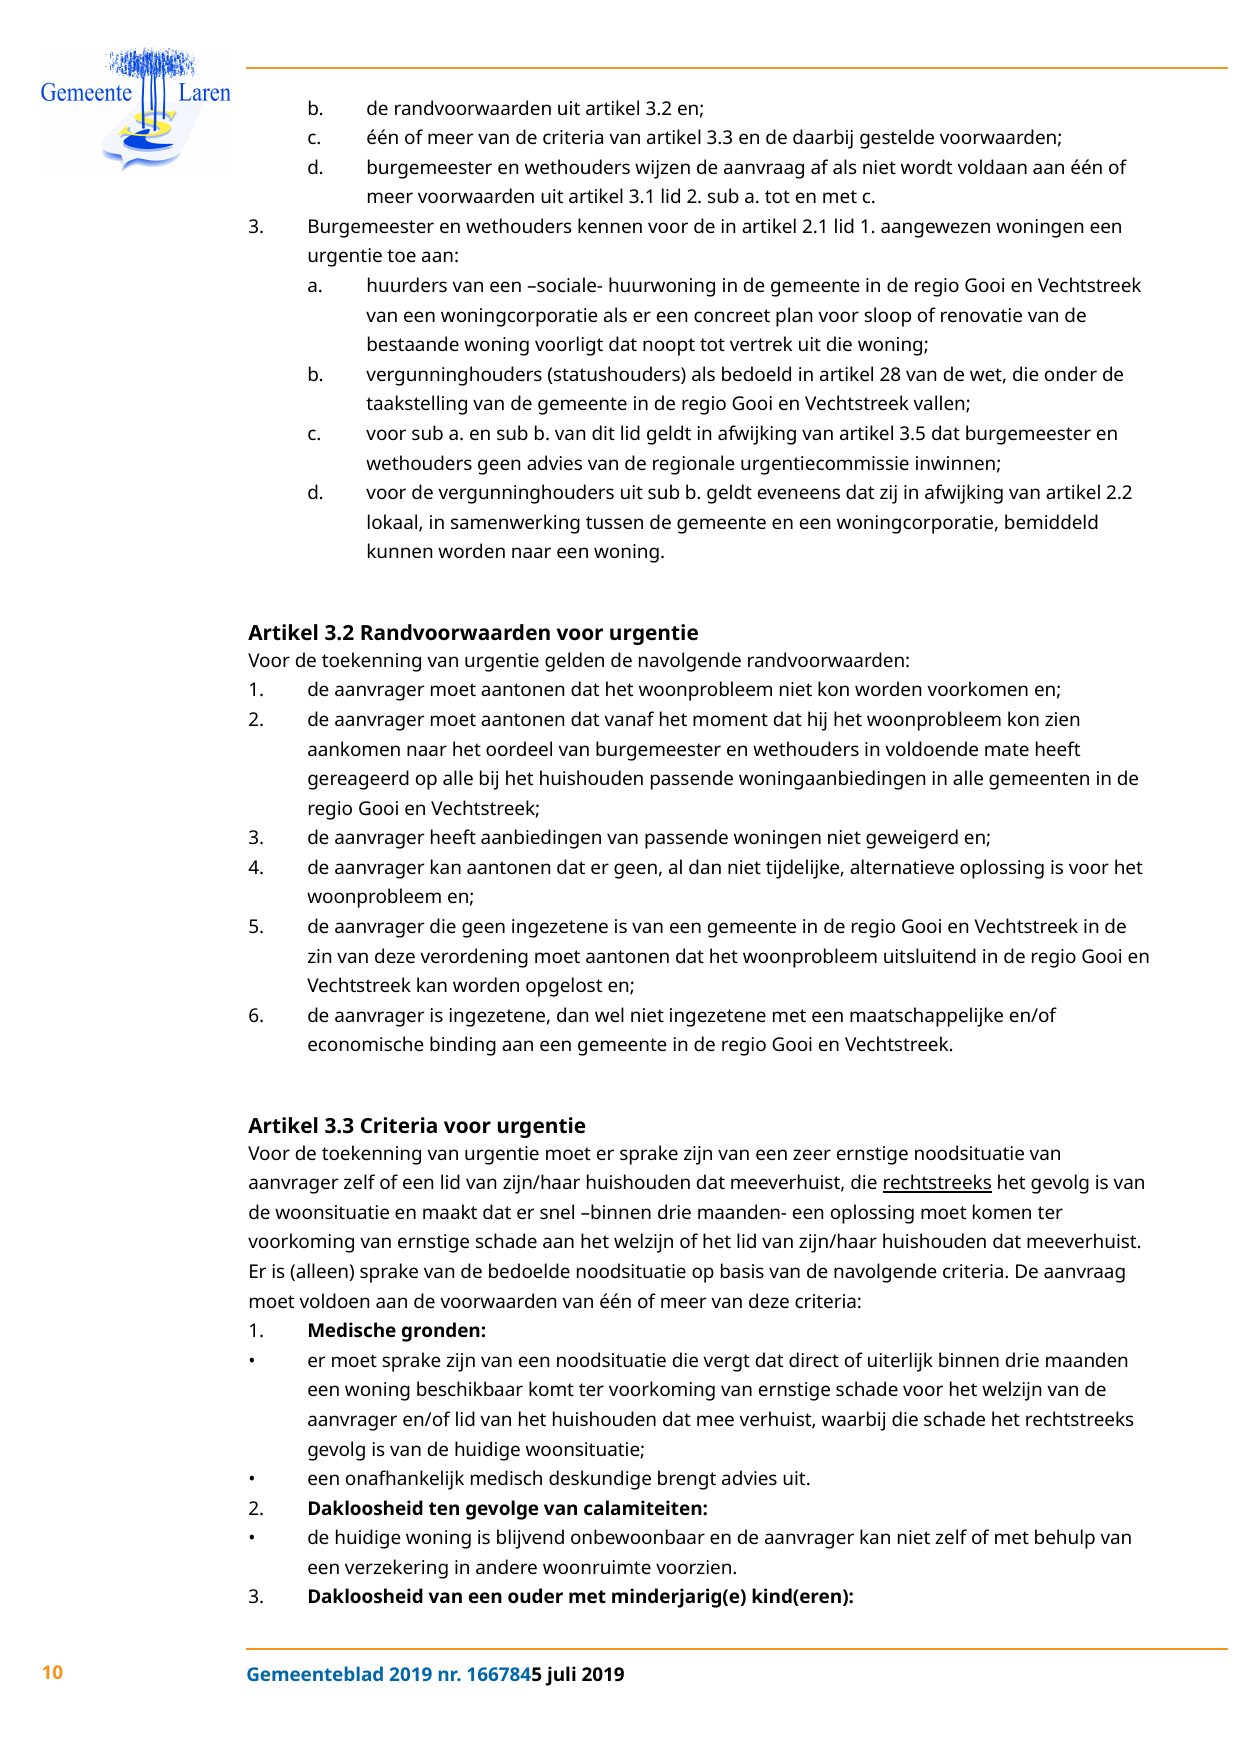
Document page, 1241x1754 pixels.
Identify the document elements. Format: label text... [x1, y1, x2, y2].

list de randvoorwaarden uit artikel 3.2 en; [307, 95, 1152, 121]
list de aanvrager moet aantonen dat vanaf het moment dat hij het woonprobleem kon zien aankomen naar het oordeel van burgemeester en wethouders in voldoende mate heeft gereageerd op alle bij het huishouden passende woningaanbiedingen in alle gemeenten in de regio Gooi en Vechtstreek; [248, 706, 1152, 821]
list de huidige woning is blijvend onbewoonbaar en de aanvrager kan niet zelf of met behulp van een verzekering in andere woonruimte voorzien. [248, 1524, 1152, 1580]
list de aanvrager kan aantonen dat er geen, al dan niet tijdelijke, alternatieve oplossing is voor het woonprobleem en; [248, 854, 1152, 909]
list de aanvrager moet aantonen dat het woonprobleem niet kon worden voorkomen en; [248, 677, 1152, 702]
list een onafhankelijk medisch deskundige brengt advies uit. [248, 1465, 1152, 1491]
text Voor de toekenning van urgentie moet er sprake zijn van een zeer ernstige noodsituatie van aanvrager zelf of een lid van zijn/haar huishouden dat meeverhuist, die rechtstreeks het gevolg is van de woonsituatie en maakt dat er snel –binnen drie maanden- een oplossing moet komen ter voorkoming van ernstige schade aan het welzijn of het lid van zijn/haar huishouden dat meeverhuist. Er is (alleen) sprake van de bedoelde noodsituatie op basis van de navolgende criteria. De aanvraag moet voldoen aan de voorwaarden van één of meer van deze criteria: [248, 1140, 1152, 1314]
list de aanvrager die geen ingezetene is van een gemeente in de regio Gooi en Vechtstreek in de zin van deze verordening moet aantonen dat het woonprobleem uitsluitend in de regio Gooi en Vechtstreek kan worden opgelost en; [248, 913, 1152, 998]
list voor de vergunninghouders uit sub b. geldt eveneens dat zij in afwijking van artikel 2.2 lokaal, in samenwerking tussen de gemeente en een woningcorporatie, bemiddeld kunnen worden naar een woning. [307, 479, 1152, 564]
list Medische gronden: [248, 1317, 1152, 1343]
list Dakloosheid ten gevolge van calamiteiten: [248, 1495, 1152, 1521]
list één of meer van de criteria van artikel 3.3 en de daarbij gestelde voorwaarden; [307, 124, 1152, 150]
list er moet sprake zijn van een noodsituatie die vergt dat direct of uiterlijk binnen drie maanden een woning beschikbaar komt ter voorkoming van ernstige schade voor het welzijn van de aanvrager en/of lid van het huishouden dat mee verhuist, waarbij die schade het rechtstreeks gevolg is van de huidige woonsituatie; [248, 1347, 1152, 1462]
list burgemeester en wethouders wijzen de aanvraag af als niet wordt voldaan aan één of meer voorwaarden uit artikel 3.1 lid 2. sub a. tot en met c. [307, 154, 1152, 209]
list de aanvrager is ingezetene, dan wel niet ingezetene met een maatschappelijke en/of economische binding aan een gemeente in de regio Gooi en Vechtstreek. [248, 1002, 1152, 1057]
text Artikel 3.3 Criteria voor urgentie [248, 1112, 1152, 1140]
picture [41, 47, 231, 172]
text Artikel 3.2 Randvoorwaarden voor urgentie [248, 618, 1152, 647]
list huurders van een –sociale- huurwoning in de gemeente in de regio Gooi en Vechtstreek van een woningcorporatie als er een concreet plan voor sloop of renovatie van de bestaande woning voorligt dat noopt tot vertrek uit die woning; [307, 272, 1152, 357]
list de aanvrager heeft aanbiedingen van passende woningen niet geweigerd en; [248, 824, 1152, 850]
list Dakloosheid van een ouder met minderjarig(e) kind(eren): [248, 1584, 1152, 1609]
text Voor de toekenning van urgentie gelden de navolgende randvoorwaarden: [248, 647, 1152, 673]
list vergunninghouders (statushouders) als bedoeld in artikel 28 van de wet, die onder de taakstelling van de gemeente in de regio Gooi en Vechtstreek vallen; [307, 361, 1152, 416]
list voor sub a. en sub b. van dit lid geldt in afwijking van artikel 3.5 dat burgemeester en wethouders geen advies van de regionale urgentiecommissie inwinnen; [307, 420, 1152, 476]
list Burgemeester en wethouders kennen voor de in artikel 2.1 lid 1. aangewezen woningen een urgentie toe aan: [248, 213, 1152, 268]
